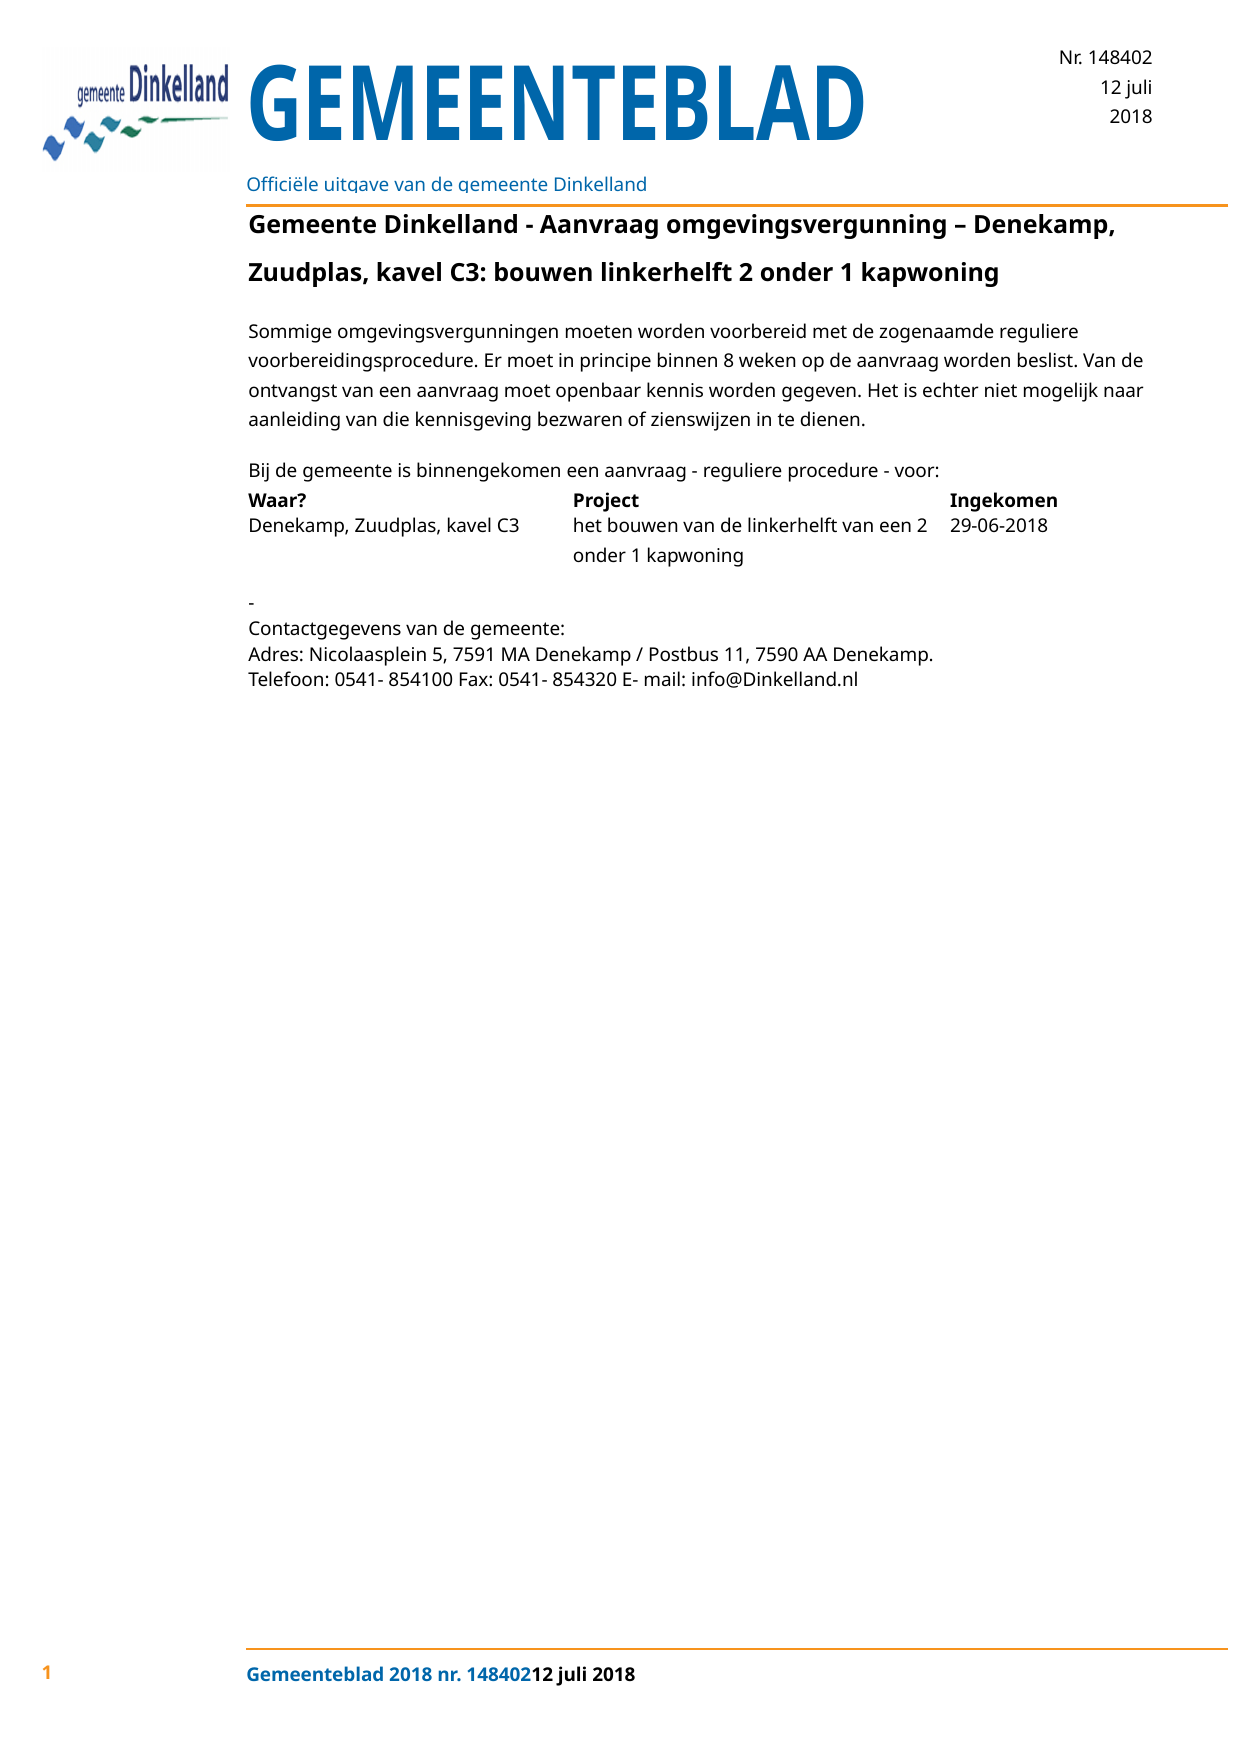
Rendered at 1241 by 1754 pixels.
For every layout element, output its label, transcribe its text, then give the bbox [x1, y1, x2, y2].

table_cell Denekamp, Zuudplas, kavel C3 [248, 513, 573, 568]
text Adres: Nicolaasplein 5, 7591 MA Denekamp / Postbus 11, 7590 AA Denekamp. [248, 641, 1152, 666]
table_cell het bouwen van de linkerhelft van een 2 onder 1 kapwoning [573, 513, 950, 568]
text - [248, 589, 1152, 615]
table_header Project [573, 487, 950, 512]
text Bij de gemeente is binnengekomen een aanvraag - reguliere procedure - voor: [248, 457, 1152, 483]
text Gemeente Dinkelland - Aanvraag omgevingsvergunning – Denekamp, Zuudplas, kavel C3: bouwen linkerhelft 2 onder 1 kapwoning [248, 207, 1152, 288]
text Telefoon: 0541- 854100 Fax: 0541- 854320 E- mail: info@Dinkelland.nl [248, 666, 1152, 692]
text Sommige omgevingsvergunningen moeten worden voorbereid met de zogenaamde reguliere voorbereidingsprocedure. Er moet in principe binnen 8 weken op de aanvraag worden beslist. Van de ontvangst van een aanvraag moet openbaar kennis worden gegeven. Het is echter niet mogelijk naar aanleiding van die kennisgeving bezwaren of zienswijzen in te dienen. [248, 318, 1152, 432]
table_header Ingekomen [950, 487, 1152, 512]
picture [41, 47, 231, 172]
text Contactgegevens van de gemeente: [248, 615, 1152, 641]
table_header Waar? [248, 487, 573, 512]
table_cell 29-06-2018 [950, 513, 1152, 568]
